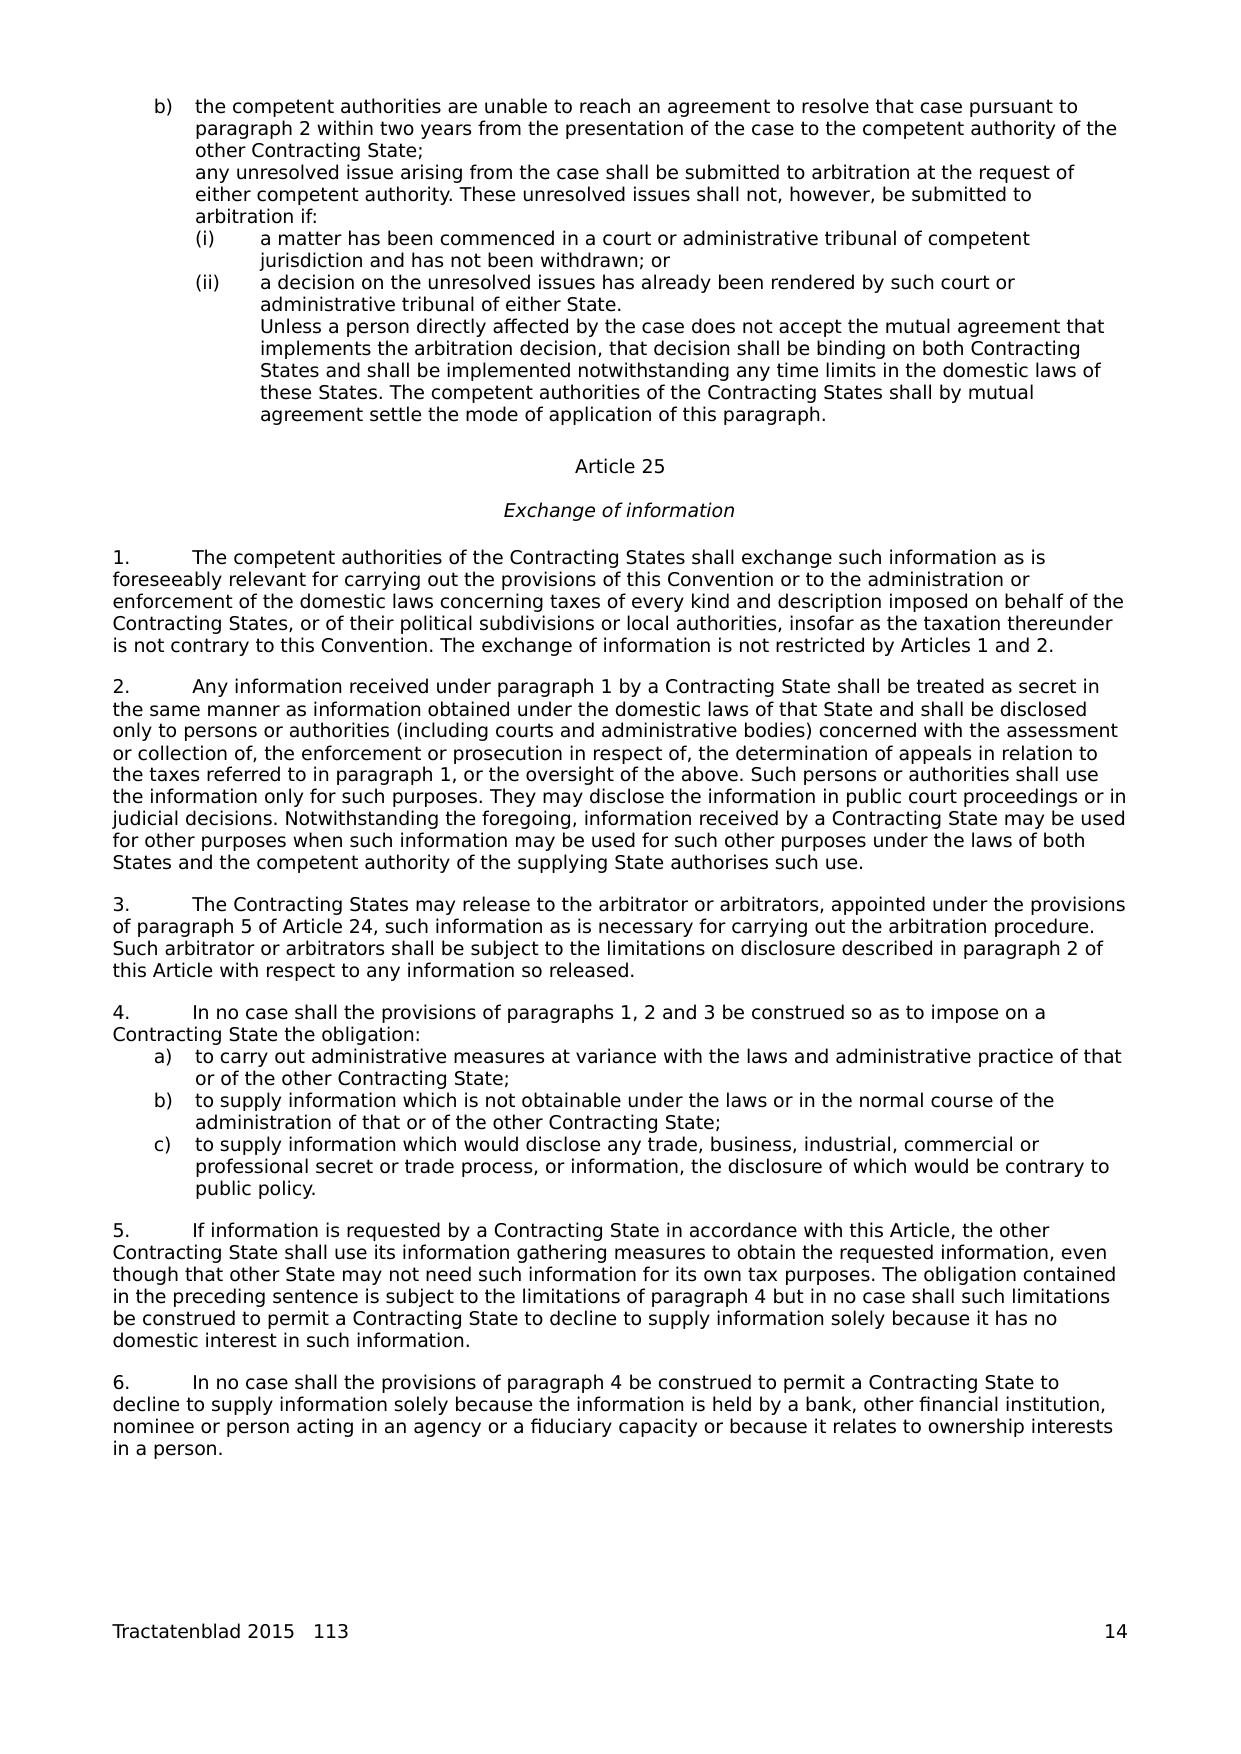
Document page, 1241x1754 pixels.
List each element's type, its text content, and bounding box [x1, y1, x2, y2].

text 6. In no case shall the provisions of paragraph 4 be construed to permit a Contracting State to decline to supply information solely because the information is held by a bank, other financial institution, nominee or person acting in an agency or a fiduciary capacity or because it relates to ownership interests in a person. [112, 1372, 1128, 1460]
text b) the competent authorities are unable to reach an agreement to resolve that case pursuant to paragraph 2 within two years from the presentation of the case to the competent authority of the other Contracting State; [153, 96, 1128, 162]
text 1. The competent authorities of the Contracting States shall exchange such information as is foreseeably relevant for carrying out the provisions of this Convention or to the administration or enforcement of the domestic laws concerning taxes of every kind and description imposed on behalf of the Contracting States, or of their political subdivisions or local authorities, insofar as the taxation thereunder is not contrary to this Convention. The exchange of information is not restricted by Articles 1 and 2. [112, 547, 1128, 656]
text (ii) a decision on the unresolved issues has already been rendered by such court or administrative tribunal of either State. [195, 272, 1128, 316]
subtitle Article 25 Exchange of information [112, 456, 1128, 522]
text Unless a person directly affected by the case does not accept the mutual agreement that implements the arbitration decision, that decision shall be binding on both Contracting States and shall be implemented notwithstanding any time limits in the domestic laws of these States. The competent authorities of the Contracting States shall by mutual agreement settle the mode of application of this paragraph. [260, 316, 1128, 426]
text 3. The Contracting States may release to the arbitrator or arbitrators, appointed under the provisions of paragraph 5 of Article 24, such information as is necessary for carrying out the arbitration procedure. Such arbitrator or arbitrators shall be subject to the limitations on disclosure described in paragraph 2 of this Article with respect to any information so released. [112, 894, 1128, 982]
text any unresolved issue arising from the case shall be submitted to arbitration at the request of either competent authority. These unresolved issues shall not, however, be submitted to arbitration if: [195, 162, 1128, 228]
text 2. Any information received under paragraph 1 by a Contracting State shall be treated as secret in the same manner as information obtained under the domestic laws of that State and shall be disclosed only to persons or authorities (including courts and administrative bodies) concerned with the assessment or collection of, the enforcement or prosecution in respect of, the determination of appeals in relation to the taxes referred to in paragraph 1, or the oversight of the above. Such persons or authorities shall use the information only for such purposes. They may disclose the information in public court proceedings or in judicial decisions. Notwithstanding the foregoing, information received by a Contracting State may be used for other purposes when such information may be used for such other purposes under the laws of both States and the competent authority of the supplying State authorises such use. [112, 676, 1128, 874]
text b) to supply information which is not obtainable under the laws or in the normal course of the administration of that or of the other Contracting State; [153, 1090, 1128, 1134]
text (i) a matter has been commenced in a court or administrative tribunal of competent jurisdiction and has not been withdrawn; or [195, 228, 1128, 272]
text 4. In no case shall the provisions of paragraphs 1, 2 and 3 be construed so as to impose on a Contracting State the obligation: [112, 1002, 1128, 1046]
text 5. If information is requested by a Contracting State in accordance with this Article, the other Contracting State shall use its information gathering measures to obtain the requested information, even though that other State may not need such information for its own tax purposes. The obligation contained in the preceding sentence is subject to the limitations of paragraph 4 but in no case shall such limitations be construed to permit a Contracting State to decline to supply information solely because it has no domestic interest in such information. [112, 1220, 1128, 1352]
text a) to carry out administrative measures at variance with the laws and administrative practice of that or of the other Contracting State; [153, 1046, 1128, 1090]
text c) to supply information which would disclose any trade, business, industrial, commercial or professional secret or trade process, or information, the disclosure of which would be contrary to public policy. [153, 1134, 1128, 1200]
